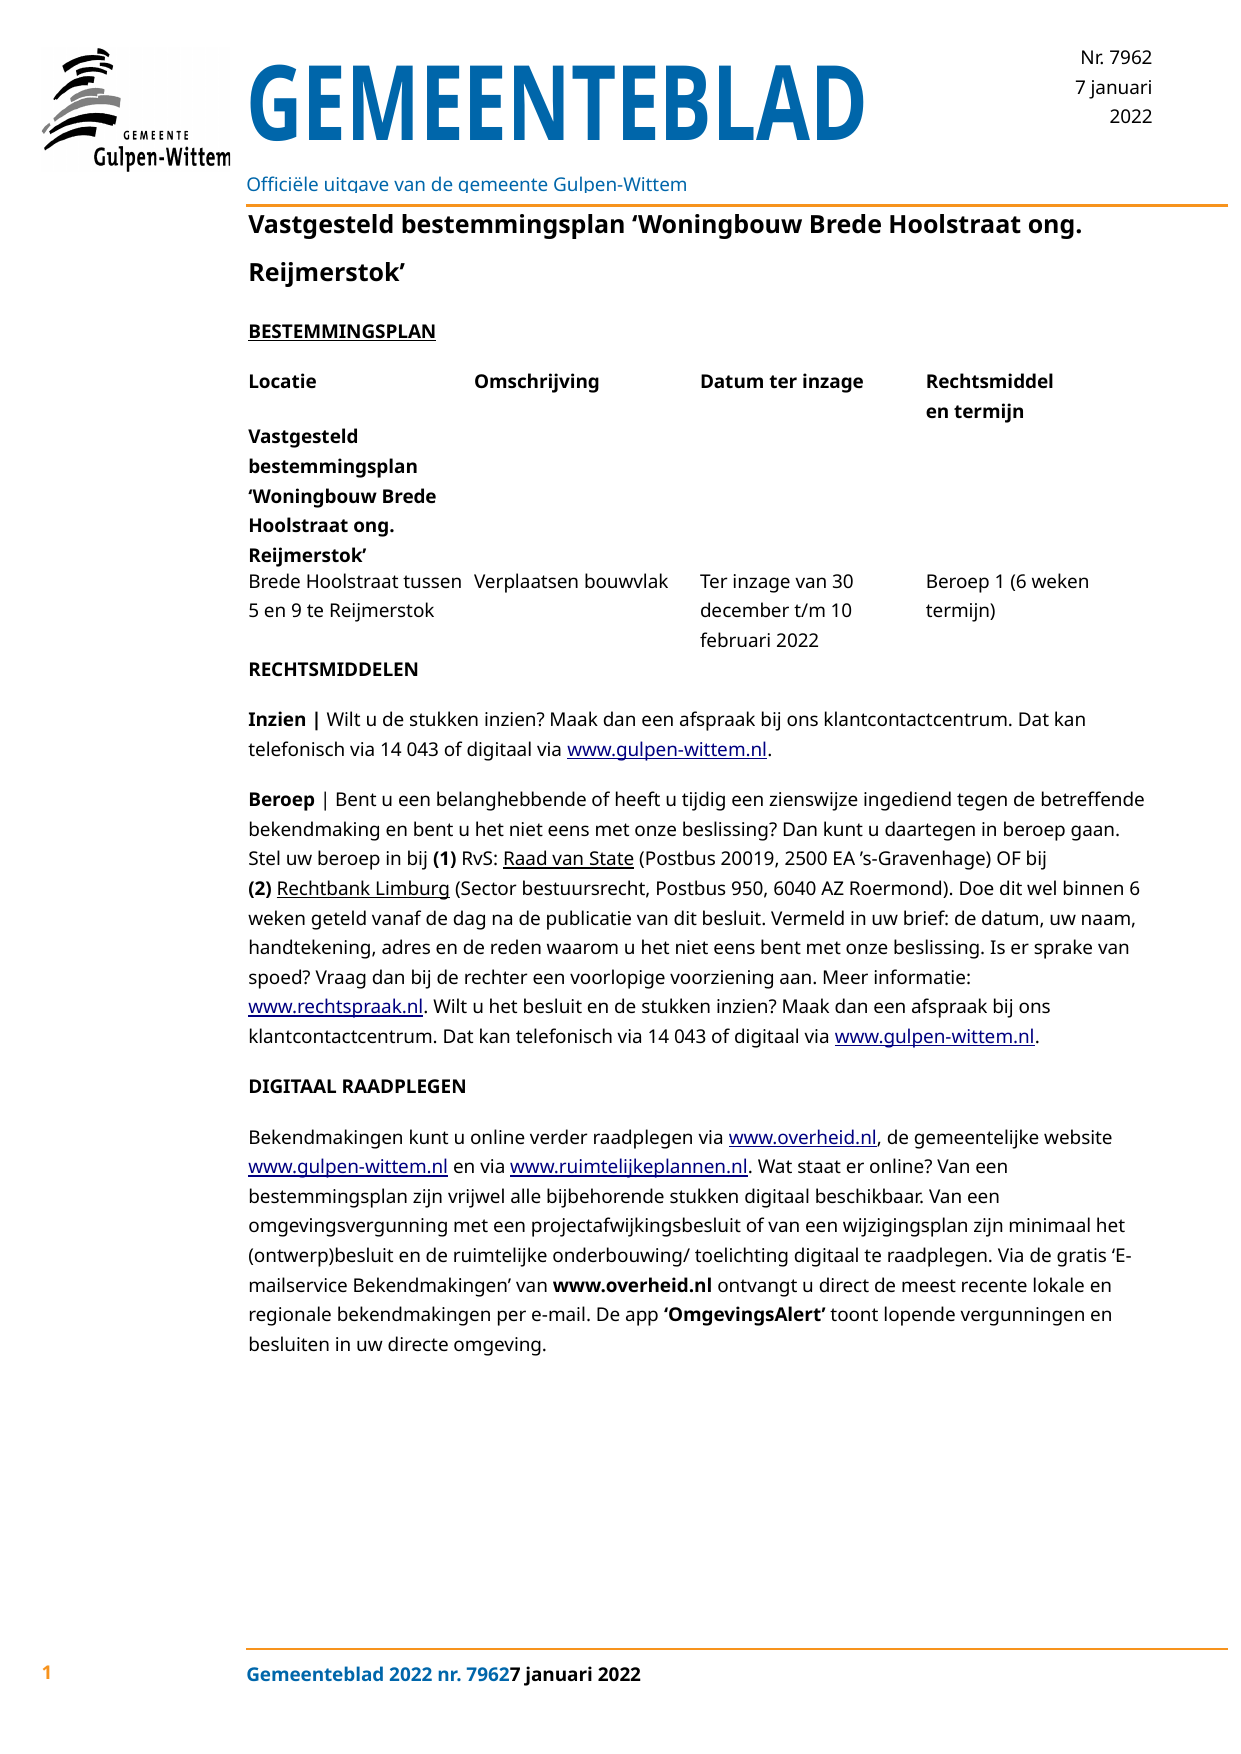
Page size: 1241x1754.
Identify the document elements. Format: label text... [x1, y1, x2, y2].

table_cell Vastgesteld bestemmingsplan ‘Woningbouw Brede Hoolstraat ong. Reijmerstok’ [248, 424, 474, 568]
table_cell Beroep 1 (6 weken termijn) [926, 568, 1152, 653]
table_header Locatie [248, 369, 474, 424]
text RECHTSMIDDELEN [248, 656, 1152, 682]
text Bekendmakingen kunt u online verder raadplegen via www.overheid.nl, de gemeentelijke website www.gulpen-wittem.nl en via www.ruimtelijkeplannen.nl. Wat staat er online? Van een bestemmingsplan zijn vrijwel alle bijbehorende stukken digitaal beschikbaar. Van een omgevingsvergunning met een projectafwijkingsbesluit of van een wijzigingsplan zijn minimaal het (ontwerp)besluit en de ruimtelijke onderbouwing/ toelichting digitaal te raadplegen. Via de gratis ‘E-mailservice Bekendmakingen’ van www.overheid.nl ontvangt u direct de meest recente lokale en regionale bekendmakingen per e-mail. De app ‘OmgevingsAlert’ toont lopende vergunningen en besluiten in uw directe omgeving. [248, 1124, 1152, 1357]
text Vastgesteld bestemmingsplan ‘Woningbouw Brede Hoolstraat ong. Reijmerstok’ [248, 207, 1152, 288]
table_header Datum ter inzage [700, 369, 926, 424]
text BESTEMMINGSPLAN [248, 318, 1152, 344]
text Beroep | Bent u een belanghebbende of heeft u tijdig een zienswijze ingediend tegen de betreffende bekendmaking en bent u het niet eens met onze beslissing? Dan kunt u daartegen in beroep gaan. Stel uw beroep in bij (1) RvS: Raad van State (Postbus 20019, 2500 EA ’s-Gravenhage) OF bij (2) Rechtbank Limburg (Sector bestuursrecht, Postbus 950, 6040 AZ Roermond). Doe dit wel binnen 6 weken geteld vanaf de dag na de publicatie van dit besluit. Vermeld in uw brief: de datum, uw naam, handtekening, adres en de reden waarom u het niet eens bent met onze beslissing. Is er sprake van spoed? Vraag dan bij de rechter een voorlopige voorziening aan. Meer informatie: www.rechtspraak.nl. Wilt u het besluit en de stukken inzien? Maak dan een afspraak bij ons klantcontactcentrum. Dat kan telefonisch via 14 043 of digitaal via www.gulpen-wittem.nl. [248, 786, 1152, 1049]
table_cell [926, 424, 1152, 568]
text DIGITAAL RAADPLEGEN [248, 1073, 1152, 1099]
text Inzien | Wilt u de stukken inzien? Maak dan een afspraak bij ons klantcontactcentrum. Dat kan telefonisch via 14 043 of digitaal via www.gulpen-wittem.nl. [248, 706, 1152, 762]
table_header Omschrijving [474, 369, 700, 424]
table_cell Ter inzage van 30 december t/m 10 februari 2022 [700, 568, 926, 653]
picture [41, 47, 231, 172]
table_cell [700, 424, 926, 568]
table_cell [474, 424, 700, 568]
table_header Rechtsmiddel en termijn [926, 369, 1152, 424]
table_cell Brede Hoolstraat tussen 5 en 9 te Reijmerstok [248, 568, 474, 653]
table_cell Verplaatsen bouwvlak [474, 568, 700, 653]
